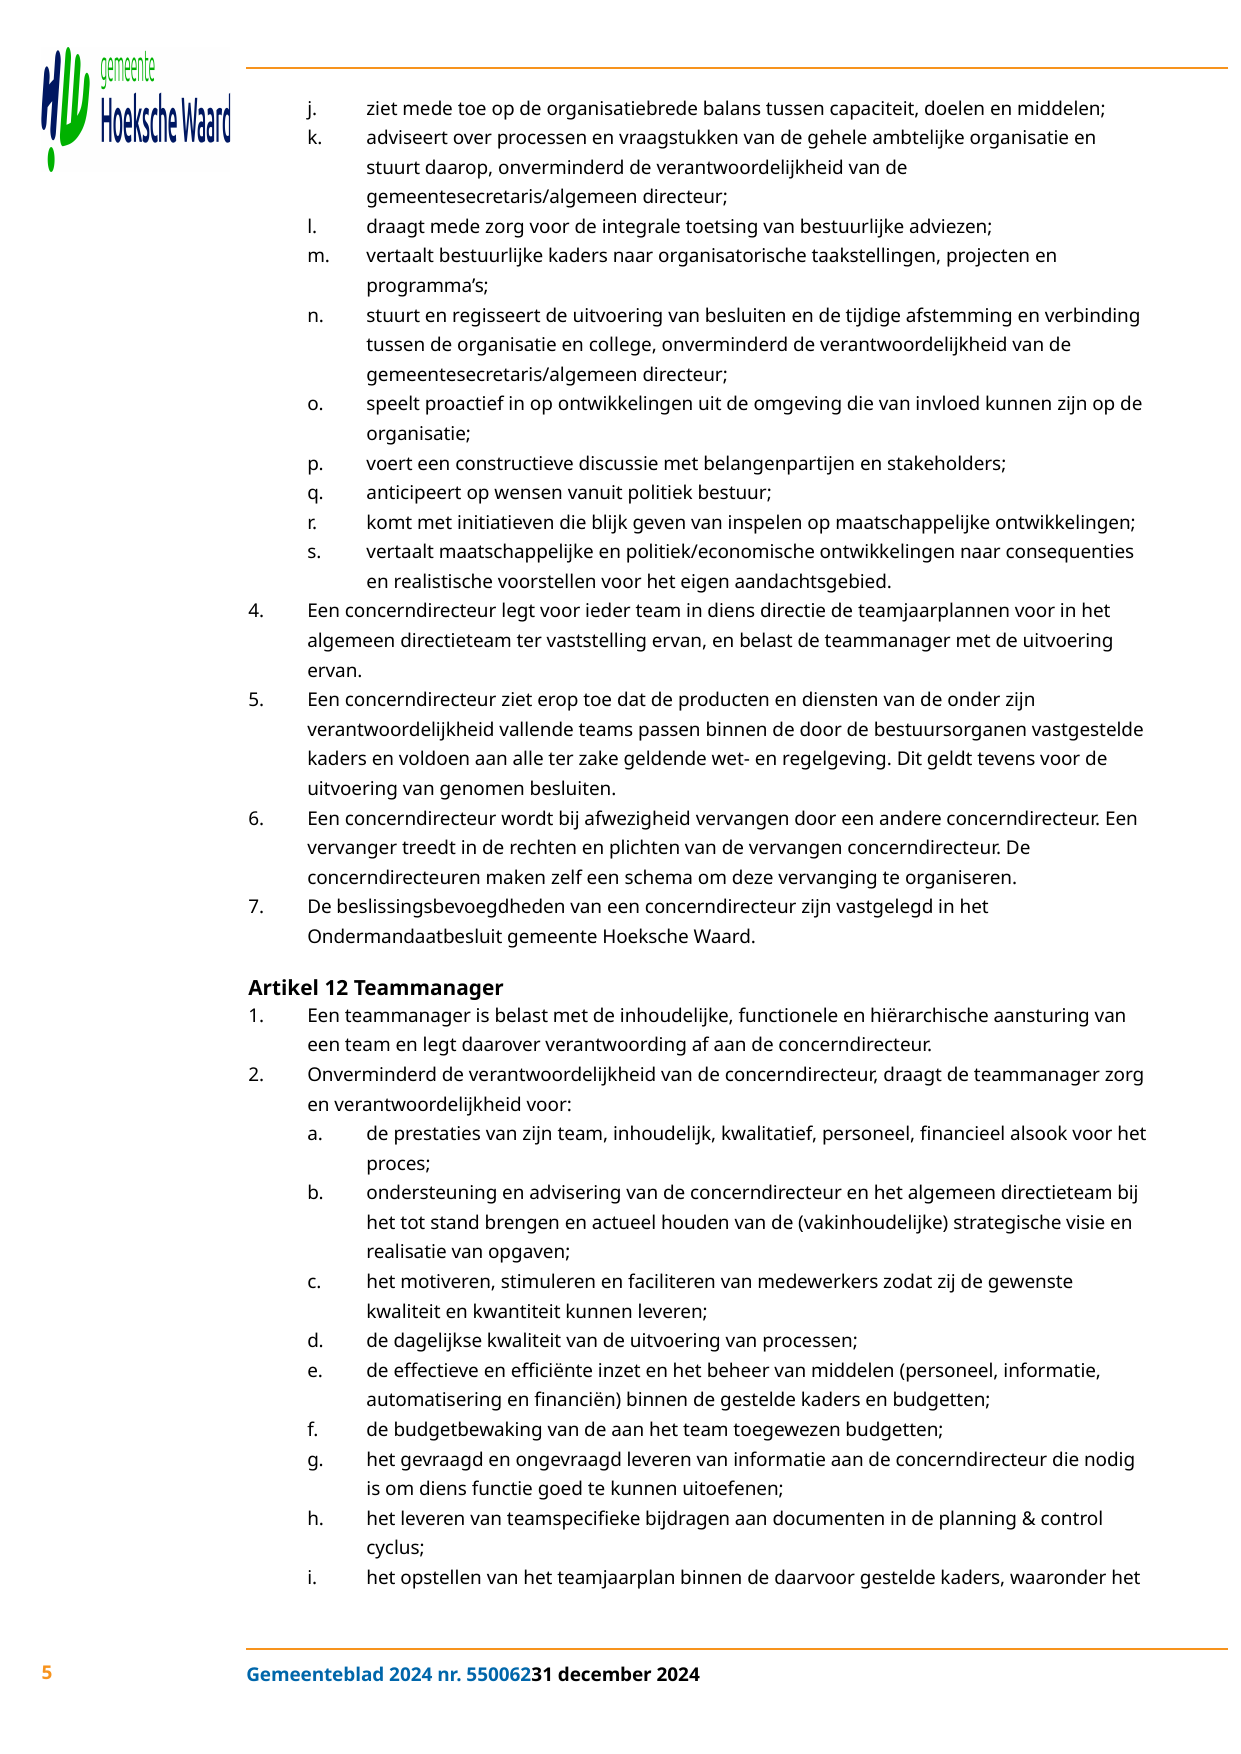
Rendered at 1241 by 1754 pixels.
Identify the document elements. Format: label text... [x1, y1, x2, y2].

list voert een constructieve discussie met belangenpartijen en stakeholders; [307, 450, 1152, 476]
list speelt proactief in op ontwikkelingen uit de omgeving die van invloed kunnen zijn op de organisatie; [307, 391, 1152, 446]
list Een concerndirecteur legt voor ieder team in diens directie de teamjaarplannen voor in het algemeen directieteam ter vaststelling ervan, en belast de teammanager met de uitvoering ervan. [248, 598, 1152, 683]
list Onverminderd de verantwoordelijkheid van de concerndirecteur, draagt de teammanager zorg en verantwoordelijkheid voor: [248, 1061, 1152, 1116]
list Een concerndirecteur wordt bij afwezigheid vervangen door een andere concerndirecteur. Een vervanger treedt in de rechten en plichten van de vervangen concerndirecteur. De concerndirecteuren maken zelf een schema om deze vervanging te organiseren. [248, 805, 1152, 890]
list de prestaties van zijn team, inhoudelijk, kwalitatief, personeel, financieel alsook voor het proces; [307, 1120, 1152, 1176]
list Een teammanager is belast met de inhoudelijke, functionele en hiërarchische aansturing van een team en legt daarover verantwoording af aan de concerndirecteur. [248, 1002, 1152, 1057]
list ziet mede toe op de organisatiebrede balans tussen capaciteit, doelen en middelen; [307, 95, 1152, 121]
list het opstellen van het teamjaarplan binnen de daarvoor gestelde kaders, waaronder het [307, 1564, 1152, 1590]
picture [41, 47, 231, 172]
list vertaalt maatschappelijke en politiek/economische ontwikkelingen naar consequenties en realistische voorstellen voor het eigen aandachtsgebied. [307, 538, 1152, 594]
list de effectieve en efficiënte inzet en het beheer van middelen (personeel, informatie, automatisering en financiën) binnen de gestelde kaders en budgetten; [307, 1357, 1152, 1412]
list draagt mede zorg voor de integrale toetsing van bestuurlijke adviezen; [307, 213, 1152, 239]
list het leveren van teamspecifieke bijdragen aan documenten in de planning & control cyclus; [307, 1505, 1152, 1560]
list adviseert over processen en vraagstukken van de gehele ambtelijke organisatie en stuurt daarop, onverminderd de verantwoordelijkheid van de gemeentesecretaris/algemeen directeur; [307, 124, 1152, 209]
list de budgetbewaking van de aan het team toegewezen budgetten; [307, 1416, 1152, 1442]
list ondersteuning en advisering van de concerndirecteur en het algemeen directieteam bij het tot stand brengen en actueel houden van de (vakinhoudelijke) strategische visie en realisatie van opgaven; [307, 1179, 1152, 1264]
text Artikel 12 Teammanager [248, 973, 1152, 1002]
list vertaalt bestuurlijke kaders naar organisatorische taakstellingen, projecten en programma’s; [307, 243, 1152, 298]
list De beslissingsbevoegdheden van een concerndirecteur zijn vastgelegd in het Ondermandaatbesluit gemeente Hoeksche Waard. [248, 893, 1152, 949]
list Een concerndirecteur ziet erop toe dat de producten en diensten van de onder zijn verantwoordelijkheid vallende teams passen binnen de door de bestuursorganen vastgestelde kaders en voldoen aan alle ter zake geldende wet- en regelgeving. Dit geldt tevens voor de uitvoering van genomen besluiten. [248, 686, 1152, 801]
list het gevraagd en ongevraagd leveren van informatie aan de concerndirecteur die nodig is om diens functie goed te kunnen uitoefenen; [307, 1446, 1152, 1501]
list stuurt en regisseert de uitvoering van besluiten en de tijdige afstemming en verbinding tussen de organisatie en college, onverminderd de verantwoordelijkheid van de gemeentesecretaris/algemeen directeur; [307, 302, 1152, 387]
list de dagelijkse kwaliteit van de uitvoering van processen; [307, 1327, 1152, 1353]
list anticipeert op wensen vanuit politiek bestuur; [307, 479, 1152, 505]
list komt met initiatieven die blijk geven van inspelen op maatschappelijke ontwikkelingen; [307, 509, 1152, 535]
list het motiveren, stimuleren en faciliteren van medewerkers zodat zij de gewenste kwaliteit en kwantiteit kunnen leveren; [307, 1268, 1152, 1323]
